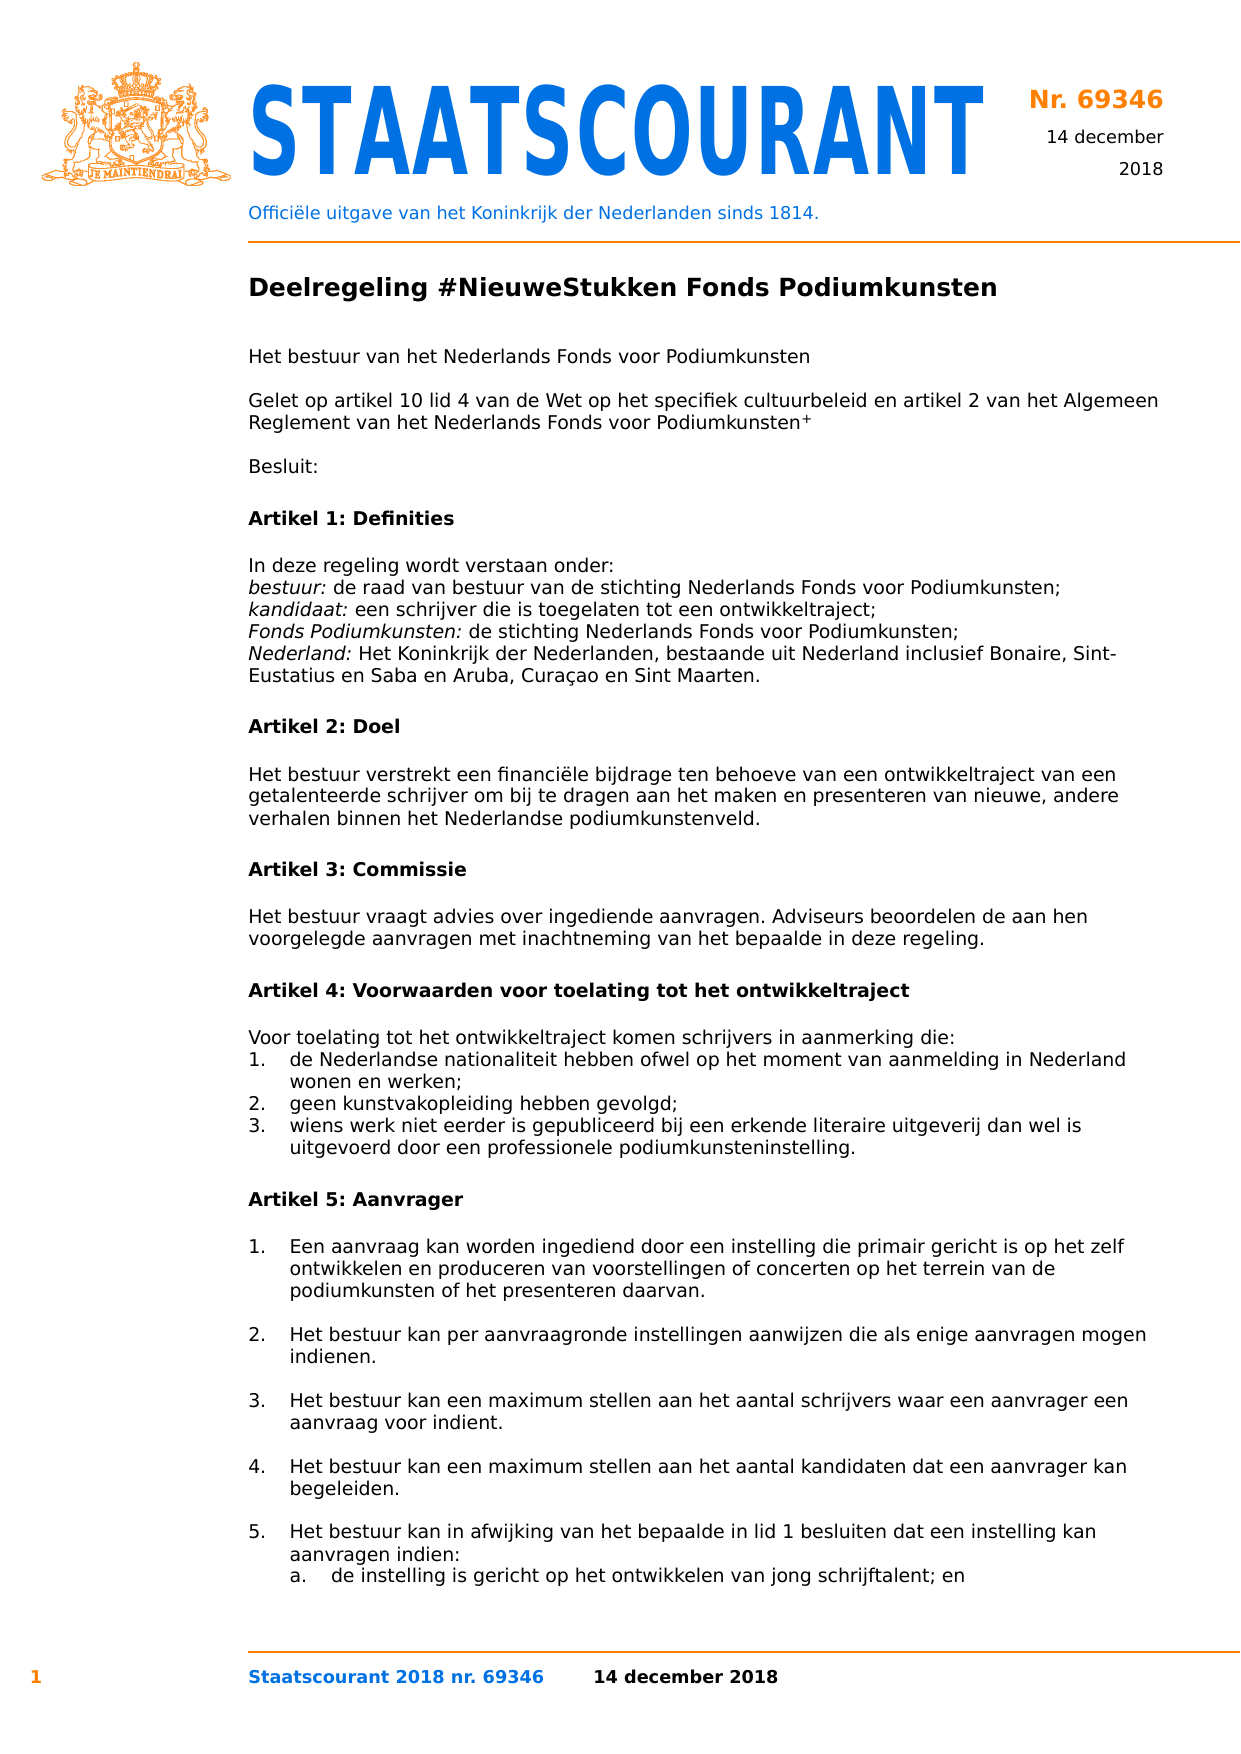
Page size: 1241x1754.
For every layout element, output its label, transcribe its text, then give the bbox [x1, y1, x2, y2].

text Het bestuur van het Nederlands Fonds voor Podiumkunsten [248, 346, 1163, 368]
text Besluit: [248, 456, 1163, 478]
table_cell 2018 [998, 153, 1240, 203]
text a. de instelling is gericht op het ontwikkelen van jong schrijftalent; en [289, 1565, 1163, 1587]
table_header [25, 62, 248, 241]
subtitle Artikel 1: Definities [248, 508, 1163, 529]
text Fonds Podiumkunsten: de stichting Nederlands Fonds voor Podiumkunsten; [248, 621, 1163, 642]
text Voor toelating tot het ontwikkeltraject komen schrijvers in aanmerking die: [248, 1027, 1163, 1049]
text Het bestuur verstrekt een financiële bijdrage ten behoeve van een ontwikkeltraject van een getalenteerde schrijver om bij te dragen aan het maken en presenteren van nieuwe, andere verhalen binnen het Nederlandse podiumkunstenveld. [248, 763, 1163, 829]
text kandidaat: een schrijver die is toegelaten tot een ontwikkeltraject; [248, 598, 1163, 621]
text bestuur: de raad van bestuur van de stichting Nederlands Fonds voor Podiumkunsten; [248, 577, 1163, 598]
subtitle Artikel 3: Commissie [248, 859, 1163, 881]
text In deze regeling wordt verstaan onder: [248, 554, 1163, 577]
text 2. geen kunstvakopleiding hebben gevolgd; [248, 1093, 1163, 1115]
text 3. wiens werk niet eerder is gepubliceerd bij een erkende literaire uitgeverij dan wel is uitgevoerd door een professionele podiumkunsteninstelling. [248, 1115, 1163, 1159]
text 2. Het bestuur kan per aanvraagronde instellingen aanwijzen die als enige aanvragen mogen indienen. [248, 1324, 1163, 1368]
text 3. Het bestuur kan een maximum stellen aan het aantal schrijvers waar een aanvrager een aanvraag voor indient. [248, 1390, 1163, 1434]
table_header STAATSCOURANT [248, 62, 998, 203]
text Het bestuur vraagt advies over ingediende aanvragen. Adviseurs beoordelen de aan hen voorgelegde aanvragen met inachtneming van het bepaalde in deze regeling. [248, 906, 1163, 950]
text Gelet op artikel 10 lid 4 van de Wet op het specifiek cultuurbeleid en artikel 2 van het Algemeen Reglement van het Nederlands Fonds voor Podiumkunsten+ [248, 390, 1163, 434]
subtitle Deelregeling #NieuweStukken Fonds Podiumkunsten [248, 273, 1163, 302]
text 4. Het bestuur kan een maximum stellen aan het aantal kandidaten dat een aanvrager kan begeleiden. [248, 1456, 1163, 1499]
text 1. Een aanvraag kan worden ingediend door een instelling die primair gericht is op het zelf ontwikkelen en produceren van voorstellingen of concerten op het terrein van de podiumkunsten of het presenteren daarvan. [248, 1236, 1163, 1302]
text 5. Het bestuur kan in afwijking van het bepaalde in lid 1 besluiten dat een instelling kan aanvragen indien: [248, 1521, 1163, 1565]
subtitle Artikel 5: Aanvrager [248, 1189, 1163, 1211]
subtitle Artikel 4: Voorwaarden voor toelating tot het ontwikkeltraject [248, 980, 1163, 1002]
table_cell 14 december [998, 121, 1240, 153]
subtitle Artikel 2: Doel [248, 716, 1163, 738]
text Nederland: Het Koninkrijk der Nederlanden, bestaande uit Nederland inclusief Bonaire, Sint-Eustatius en Saba en Aruba, Curaçao en Sint Maarten. [248, 642, 1163, 686]
table_cell Officiële uitgave van het Koninkrijk der Nederlanden sinds 1814. [248, 203, 1240, 241]
table_header Nr. 69346 [998, 62, 1240, 121]
text 1. de Nederlandse nationaliteit hebben ofwel op het moment van aanmelding in Nederland wonen en werken; [248, 1049, 1163, 1093]
picture [41, 62, 231, 186]
